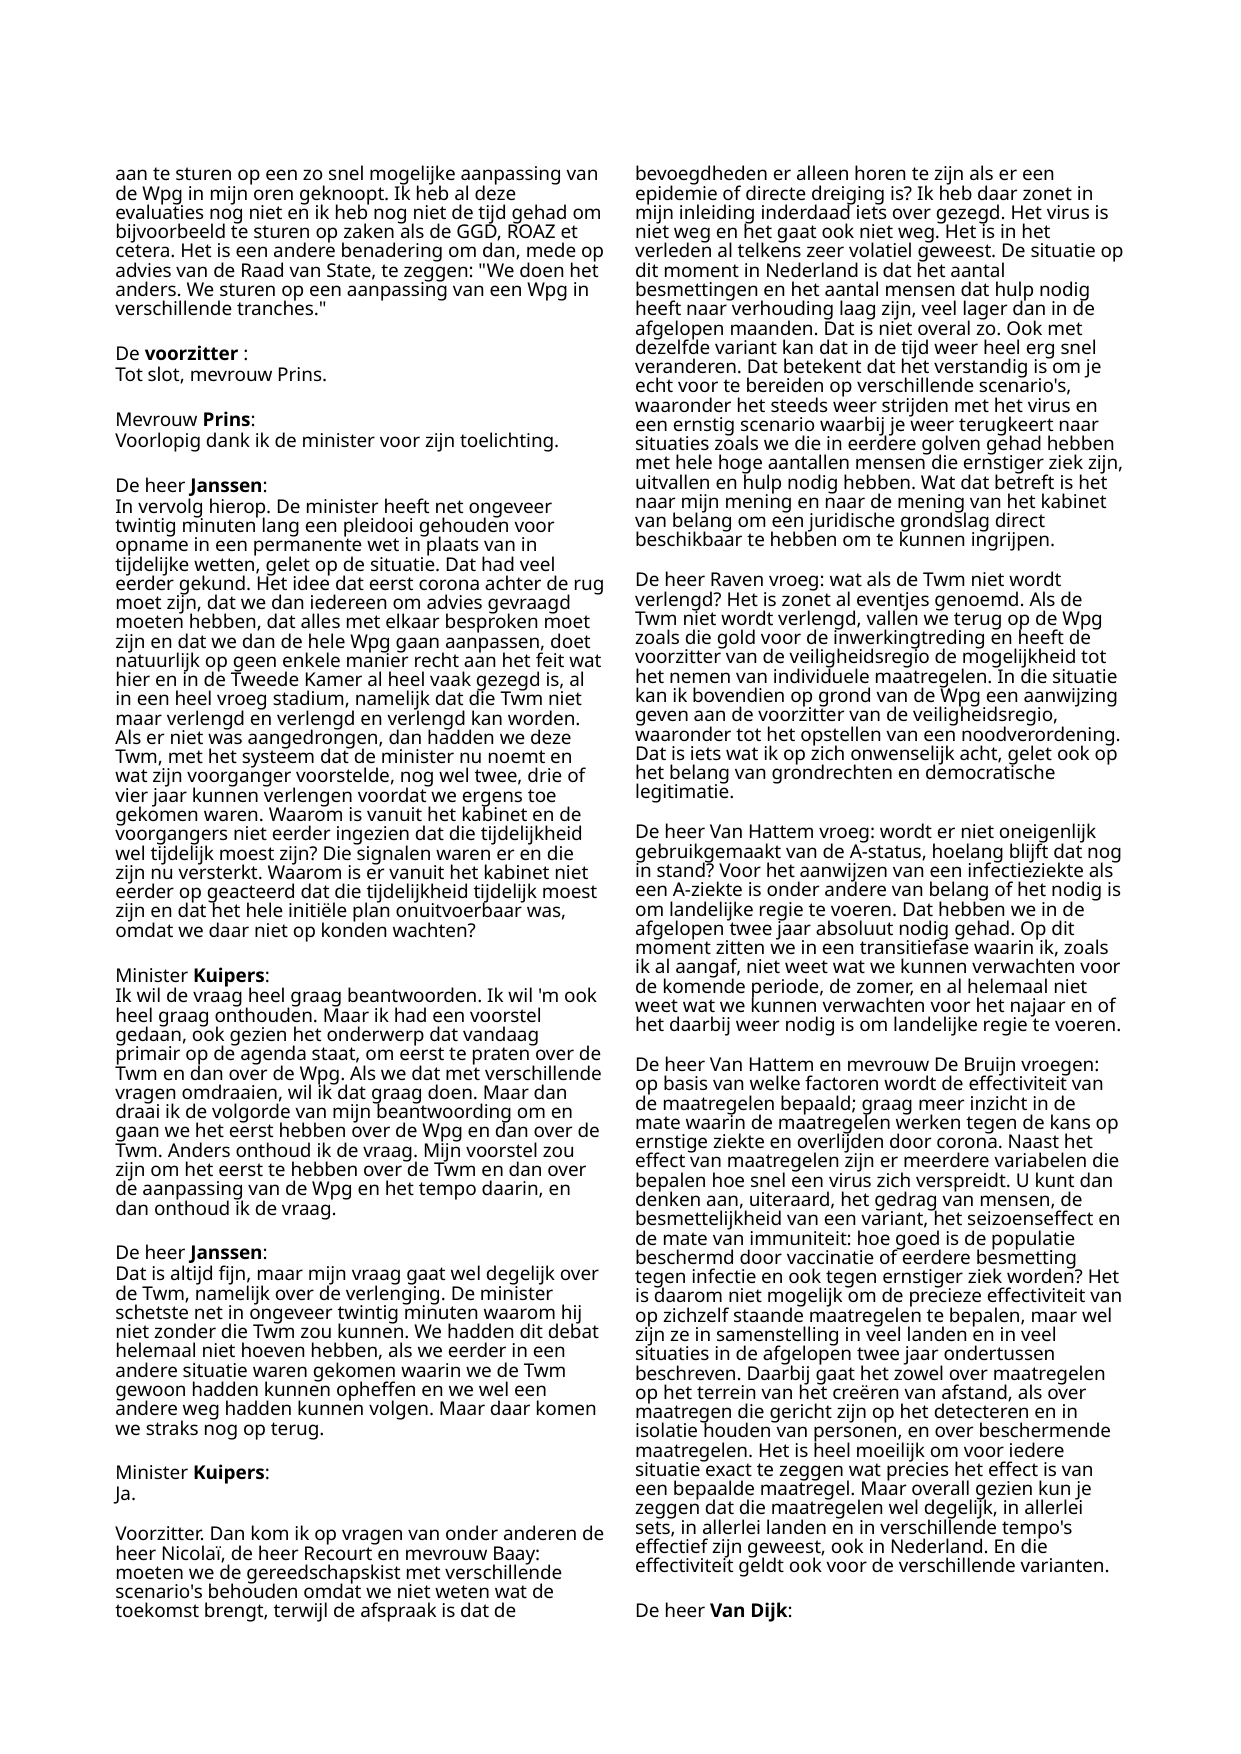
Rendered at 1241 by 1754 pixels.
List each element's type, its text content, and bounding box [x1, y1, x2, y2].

text Ik wil de vraag heel graag beantwoorden. Ik wil 'm ook heel graag onthouden. Maar ik had een voorstel gedaan, ook gezien het onderwerp dat vandaag primair op de agenda staat, om eerst te praten over de Twm en dan over de Wpg. Als we dat met verschillende vragen omdraaien, wil ik dat graag doen. Maar dan draai ik de volgorde van mijn beantwoording om en gaan we het eerst hebben over de Wpg en dan over de Twm. Anders onthoud ik de vraag. Mijn voorstel zou zijn om het eerst te hebben over de Twm en dan over de aanpassing van de Wpg en het tempo daarin, en dan onthoud ik de vraag. [115, 987, 605, 1219]
text In vervolg hierop. De minister heeft net ongeveer twintig minuten lang een pleidooi gehouden voor opname in een permanente wet in plaats van in tijdelijke wetten, gelet op de situatie. Dat had veel eerder gekund. Het idee dat eerst corona achter de rug moet zijn, dat we dan iedereen om advies gevraagd moeten hebben, dat alles met elkaar besproken moet zijn en dat we dan de hele Wpg gaan aanpassen, doet natuurlijk op geen enkele manier recht aan het feit wat hier en in de Tweede Kamer al heel vaak gezegd is, al in een heel vroeg stadium, namelijk dat die Twm niet maar verlengd en verlengd en verlengd kan worden. Als er niet was aangedrongen, dan hadden we deze Twm, met het systeem dat de minister nu noemt en wat zijn voorganger voorstelde, nog wel twee, drie of vier jaar kunnen verlengen voordat we ergens toe gekomen waren. Waarom is vanuit het kabinet en de voorgangers niet eerder ingezien dat die tijdelijkheid wel tijdelijk moest zijn? Die signalen waren er en die zijn nu versterkt. Waarom is er vanuit het kabinet niet eerder op geacteerd dat die tijdelijkheid tijdelijk moest zijn en dat het hele initiële plan onuitvoerbaar was, omdat we daar niet op konden wachten? [115, 498, 605, 941]
text Minister Kuipers: [115, 1459, 605, 1485]
text De heer Raven vroeg: wat als de Twm niet wordt verlengd? Het is zonet al eventjes genoemd. Als de Twm niet wordt verlengd, vallen we terug op de Wpg zoals die gold voor de inwerkingtreding en heeft de voorzitter van de veiligheidsregio de mogelijkheid tot het nemen van individuele maatregelen. In die situatie kan ik bovendien op grond van de Wpg een aanwijzing geven aan de voorzitter van de veiligheidsregio, waaronder tot het opstellen van een noodverordening. Dat is iets wat ik op zich onwenselijk acht, gelet ook op het belang van grondrechten en democratische legitimatie. [635, 571, 1125, 803]
text aan te sturen op een zo snel mogelijke aanpassing van de Wpg in mijn oren geknoopt. Ik heb al deze evaluaties nog niet en ik heb nog niet de tijd gehad om bijvoorbeeld te sturen op zaken als de GGD, ROAZ et cetera. Het is een andere benadering om dan, mede op advies van de Raad van State, te zeggen: "We doen het anders. We sturen op een aanpassing van een Wpg in verschillende tranches." [115, 165, 605, 319]
text Voorzitter. Dan kom ik op vragen van onder anderen de heer Nicolaï, de heer Recourt en mevrouw Baay: moeten we de gereedschapskist met verschillende scenario's behouden omdat we niet weten wat de toekomst brengt, terwijl de afspraak is dat de [115, 1525, 605, 1622]
text De heer Van Dijk: [635, 1597, 1125, 1623]
text De heer Janssen: [115, 472, 605, 498]
text De voorzitter : [115, 340, 605, 366]
text Dat is altijd fijn, maar mijn vraag gaat wel degelijk over de Twm, namelijk over de verlenging. De minister schetste net in ongeveer twintig minuten waarom hij niet zonder die Twm zou kunnen. We hadden dit debat helemaal niet hoeven hebben, als we eerder in een andere situatie waren gekomen waarin we de Twm gewoon hadden kunnen opheffen en we wel een andere weg hadden kunnen volgen. Maar daar komen we straks nog op terug. [115, 1265, 605, 1439]
text Ja. [115, 1485, 605, 1504]
text Mevrouw Prins: [115, 406, 605, 432]
text De heer Janssen: [115, 1239, 605, 1265]
text Minister Kuipers: [115, 962, 605, 987]
text bevoegdheden er alleen horen te zijn als er een epidemie of directe dreiging is? Ik heb daar zonet in mijn inleiding inderdaad iets over gezegd. Het virus is niet weg en het gaat ook niet weg. Het is in het verleden al telkens zeer volatiel geweest. De situatie op dit moment in Nederland is dat het aantal besmettingen en het aantal mensen dat hulp nodig heeft naar verhouding laag zijn, veel lager dan in de afgelopen maanden. Dat is niet overal zo. Ook met dezelfde variant kan dat in de tijd weer heel erg snel veranderen. Dat betekent dat het verstandig is om je echt voor te bereiden op verschillende scenario's, waaronder het steeds weer strijden met het virus en een ernstig scenario waarbij je weer terugkeert naar situaties zoals we die in eerdere golven gehad hebben met hele hoge aantallen mensen die ernstiger ziek zijn, uitvallen en hulp nodig hebben. Wat dat betreft is het naar mijn mening en naar de mening van het kabinet van belang om een juridische grondslag direct beschikbaar te hebben om te kunnen ingrijpen. [635, 165, 1125, 551]
text De heer Van Hattem en mevrouw De Bruijn vroegen: op basis van welke factoren wordt de effectiviteit van de maatregelen bepaald; graag meer inzicht in de mate waarin de maatregelen werken tegen de kans op ernstige ziekte en overlijden door corona. Naast het effect van maatregelen zijn er meerdere variabelen die bepalen hoe snel een virus zich verspreidt. U kunt dan denken aan, uiteraard, het gedrag van mensen, de besmettelijkheid van een variant, het seizoenseffect en de mate van immuniteit: hoe goed is de populatie beschermd door vaccinatie of eerdere besmetting tegen infectie en ook tegen ernstiger ziek worden? Het is daarom niet mogelijk om de precieze effectiviteit van op zichzelf staande maatregelen te bepalen, maar wel zijn ze in samenstelling in veel landen en in veel situaties in de afgelopen twee jaar ondertussen beschreven. Daarbij gaat het zowel over maatregelen op het terrein van het creëren van afstand, als over maatregen die gericht zijn op het detecteren en in isolatie houden van personen, en over beschermende maatregelen. Het is heel moeilijk om voor iedere situatie exact te zeggen wat precies het effect is van een bepaalde maatregel. Maar overall gezien kun je zeggen dat die maatregelen wel degelijk, in allerlei sets, in allerlei landen en in verschillende tempo's effectief zijn geweest, ook in Nederland. En die effectiviteit geldt ook voor de verschillende varianten. [635, 1056, 1125, 1576]
text Tot slot, mevrouw Prins. [115, 366, 605, 385]
text De heer Van Hattem vroeg: wordt er niet oneigenlijk gebruikgemaakt van de A-status, hoelang blijft dat nog in stand? Voor het aanwijzen van een infectieziekte als een A-ziekte is onder andere van belang of het nodig is om landelijke regie te voeren. Dat hebben we in de afgelopen twee jaar absoluut nodig gehad. Op dit moment zitten we in een transitiefase waarin ik, zoals ik al aangaf, niet weet wat we kunnen verwachten voor de komende periode, de zomer, en al helemaal niet weet wat we kunnen verwachten voor het najaar en of het daarbij weer nodig is om landelijke regie te voeren. [635, 823, 1125, 1035]
text Voorlopig dank ik de minister voor zijn toelichting. [115, 432, 605, 451]
